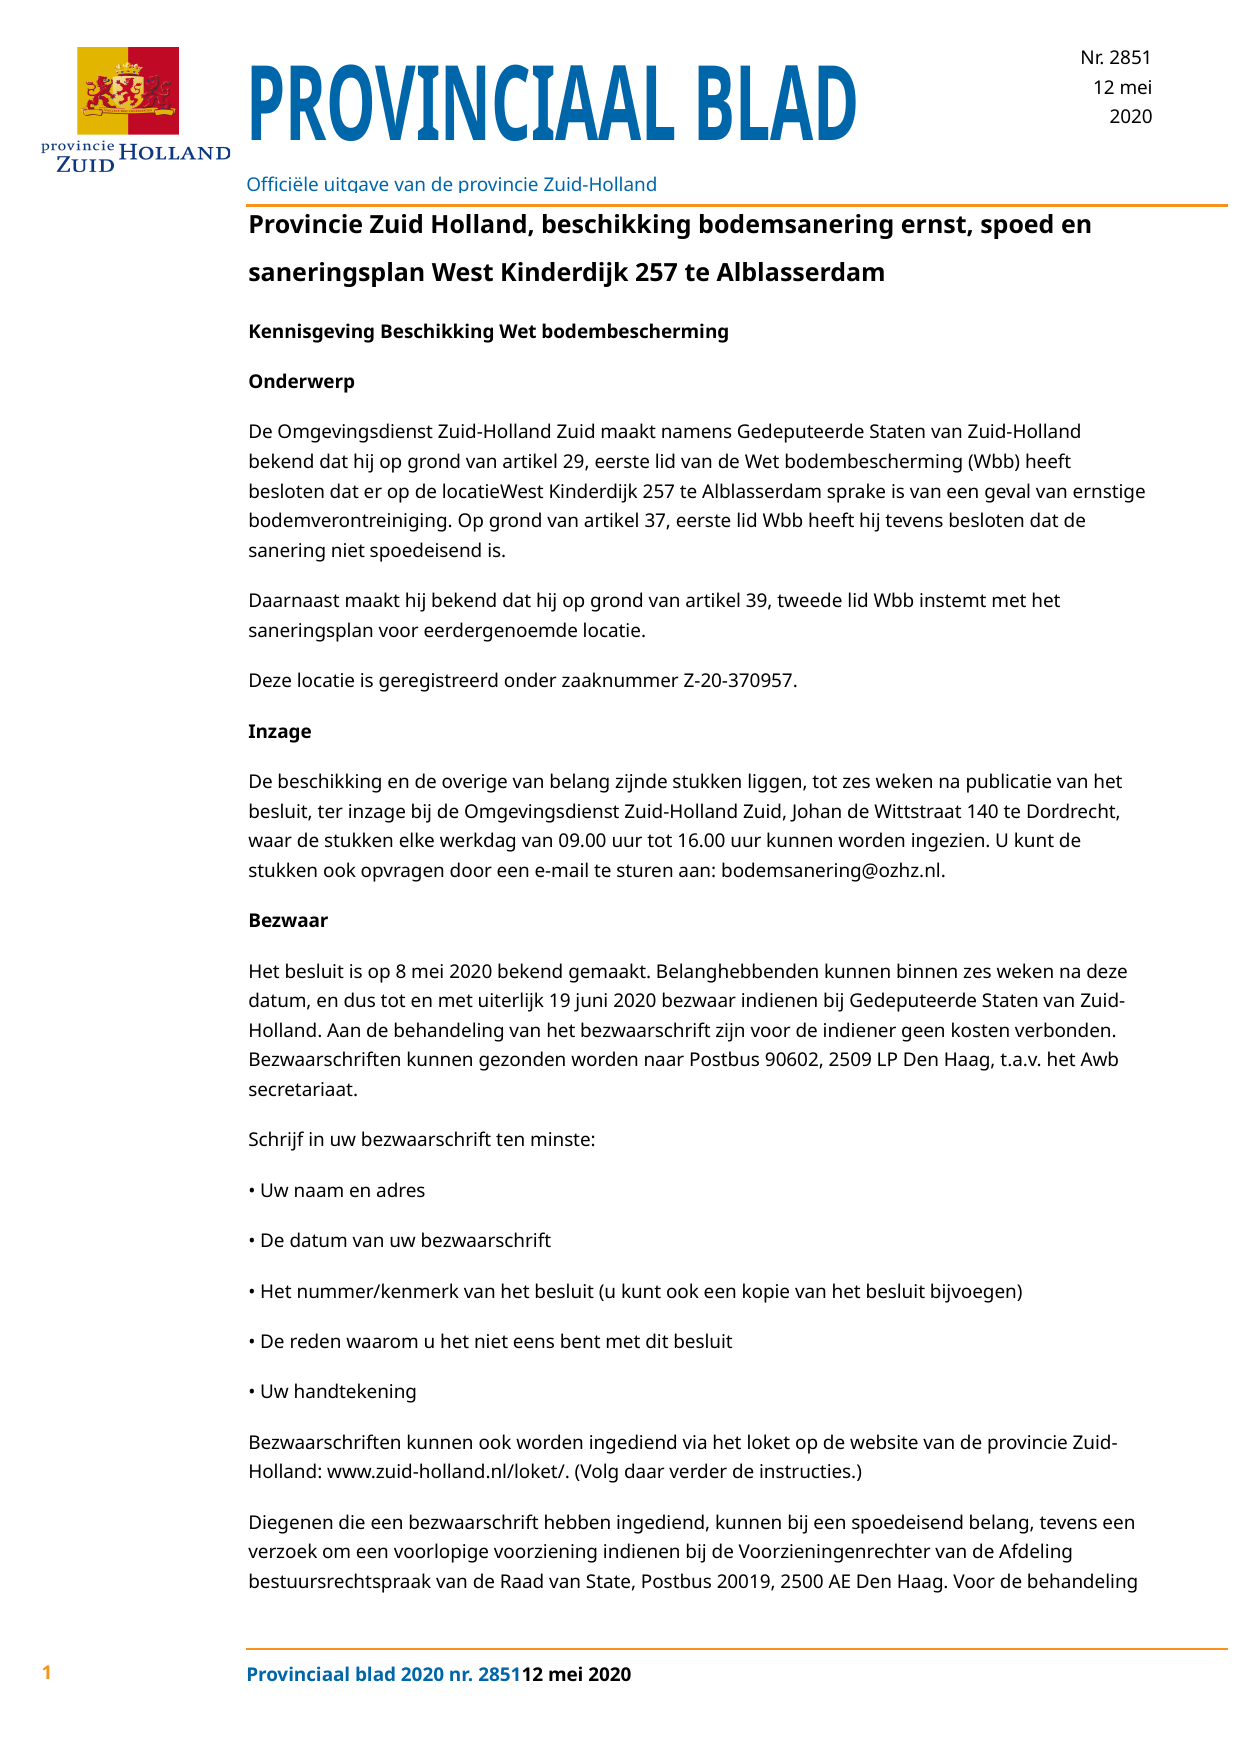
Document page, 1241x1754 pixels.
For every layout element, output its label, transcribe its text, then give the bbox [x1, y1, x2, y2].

text Diegenen die een bezwaarschrift hebben ingediend, kunnen bij een spoedeisend belang, tevens een verzoek om een voorlopige voorziening indienen bij de Voorzieningenrechter van de Afdeling bestuursrechtspraak van de Raad van State, Postbus 20019, 2500 AE Den Haag. Voor de behandeling [248, 1509, 1152, 1594]
text Schrijf in uw bezwaarschrift ten minste: [248, 1127, 1152, 1152]
text Bezwaar [248, 907, 1152, 933]
text Het besluit is op 8 mei 2020 bekend gemaakt. Belanghebbenden kunnen binnen zes weken na deze datum, en dus tot en met uiterlijk 19 juni 2020 bezwaar indienen bij Gedeputeerde Staten van Zuid-Holland. Aan de behandeling van het bezwaarschrift zijn voor de indiener geen kosten verbonden. Bezwaarschriften kunnen gezonden worden naar Postbus 90602, 2509 LP Den Haag, t.a.v. het Awb secretariaat. [248, 958, 1152, 1102]
text Bezwaarschriften kunnen ook worden ingediend via het loket op de website van de provincie Zuid-Holland: www.zuid-holland.nl/loket/. (Volg daar verder de instructies.) [248, 1429, 1152, 1484]
text • De reden waarom u het niet eens bent met dit besluit [248, 1328, 1152, 1354]
text Daarnaast maakt hij bekend dat hij op grond van artikel 39, tweede lid Wbb instemt met het saneringsplan voor eerdergenoemde locatie. [248, 587, 1152, 643]
text • Uw naam en adres [248, 1177, 1152, 1203]
text • Het nummer/kenmerk van het besluit (u kunt ook een kopie van het besluit bijvoegen) [248, 1278, 1152, 1304]
text Provincie Zuid Holland, beschikking bodemsanering ernst, spoed en saneringsplan West Kinderdijk 257 te Alblasserdam [248, 207, 1152, 288]
text De Omgevingsdienst Zuid-Holland Zuid maakt namens Gedeputeerde Staten van Zuid-Holland bekend dat hij op grond van artikel 29, eerste lid van de Wet bodembescherming (Wbb) heeft besloten dat er op de locatieWest Kinderdijk 257 te Alblasserdam sprake is van een geval van ernstige bodemverontreiniging. Op grond van artikel 37, eerste lid Wbb heeft hij tevens besloten dat de sanering niet spoedeisend is. [248, 419, 1152, 563]
picture [41, 47, 231, 172]
text • De datum van uw bezwaarschrift [248, 1227, 1152, 1253]
text Inzage [248, 718, 1152, 744]
text Deze locatie is geregistreerd onder zaaknummer Z-20-370957. [248, 667, 1152, 693]
text • Uw handtekening [248, 1379, 1152, 1404]
text Kennisgeving Beschikking Wet bodembescherming [248, 318, 1152, 344]
text De beschikking en de overige van belang zijnde stukken liggen, tot zes weken na publicatie van het besluit, ter inzage bij de Omgevingsdienst Zuid-Holland Zuid, Johan de Wittstraat 140 te Dordrecht, waar de stukken elke werkdag van 09.00 uur tot 16.00 uur kunnen worden ingezien. U kunt de stukken ook opvragen door een e-mail te sturen aan: bodemsanering@ozhz.nl. [248, 768, 1152, 883]
text Onderwerp [248, 368, 1152, 394]
